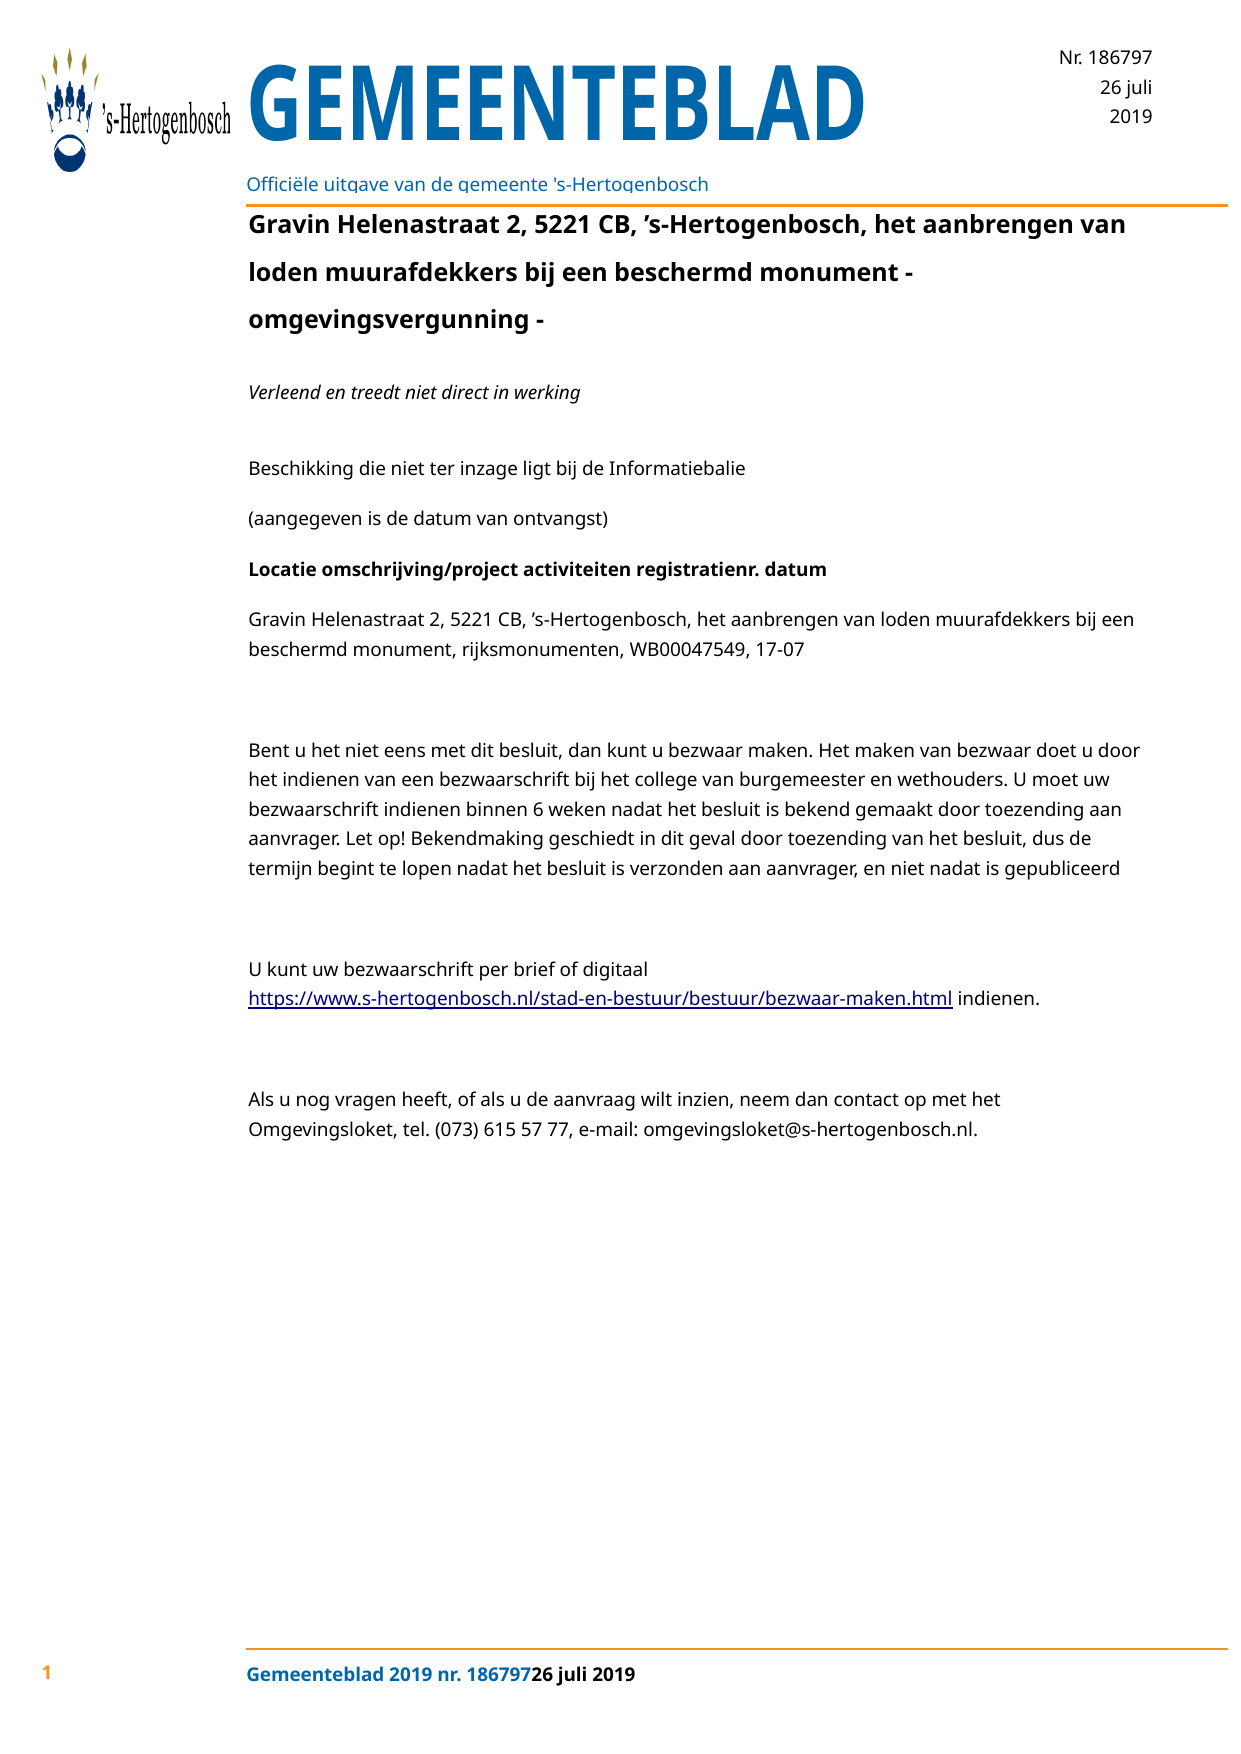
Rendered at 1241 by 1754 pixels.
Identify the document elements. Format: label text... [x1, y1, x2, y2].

text Locatie omschrijving/project activiteiten registratienr. datum [248, 556, 1152, 582]
text Gravin Helenastraat 2, 5221 CB, ’s-Hertogenbosch, het aanbrengen van loden muurafdekkers bij een beschermd monument, rijksmonumenten, WB00047549, 17-07 [248, 606, 1152, 662]
picture [41, 47, 231, 172]
text Verleend en treedt niet direct in werking [248, 379, 1152, 405]
text U kunt uw bezwaarschrift per brief of digitaal https://www.s-hertogenbosch.nl/stad-en-bestuur/bestuur/bezwaar-maken.html indienen. [248, 956, 1152, 1011]
text Bent u het niet eens met dit besluit, dan kunt u bezwaar maken. Het maken van bezwaar doet u door het indienen van een bezwaarschrift bij het college van burgemeester en wethouders. U moet uw bezwaarschrift indienen binnen 6 weken nadat het besluit is bekend gemaakt door toezending aan aanvrager. Let op! Bekendmaking geschiedt in dit geval door toezending van het besluit, dus de termijn begint te lopen nadat het besluit is verzonden aan aanvrager, en niet nadat is gepubliceerd [248, 737, 1152, 881]
text Beschikking die niet ter inzage ligt bij de Informatiebalie [248, 455, 1152, 481]
text Gravin Helenastraat 2, 5221 CB, ’s-Hertogenbosch, het aanbrengen van loden muurafdekkers bij een beschermd monument - omgevingsvergunning - [248, 207, 1152, 336]
text (aangegeven is de datum van ontvangst) [248, 506, 1152, 531]
text Als u nog vragen heeft, of als u de aanvraag wilt inzien, neem dan contact op met het Omgevingsloket, tel. (073) 615 57 77, e-mail: omgevingsloket@s-hertogenbosch.nl. [248, 1086, 1152, 1142]
